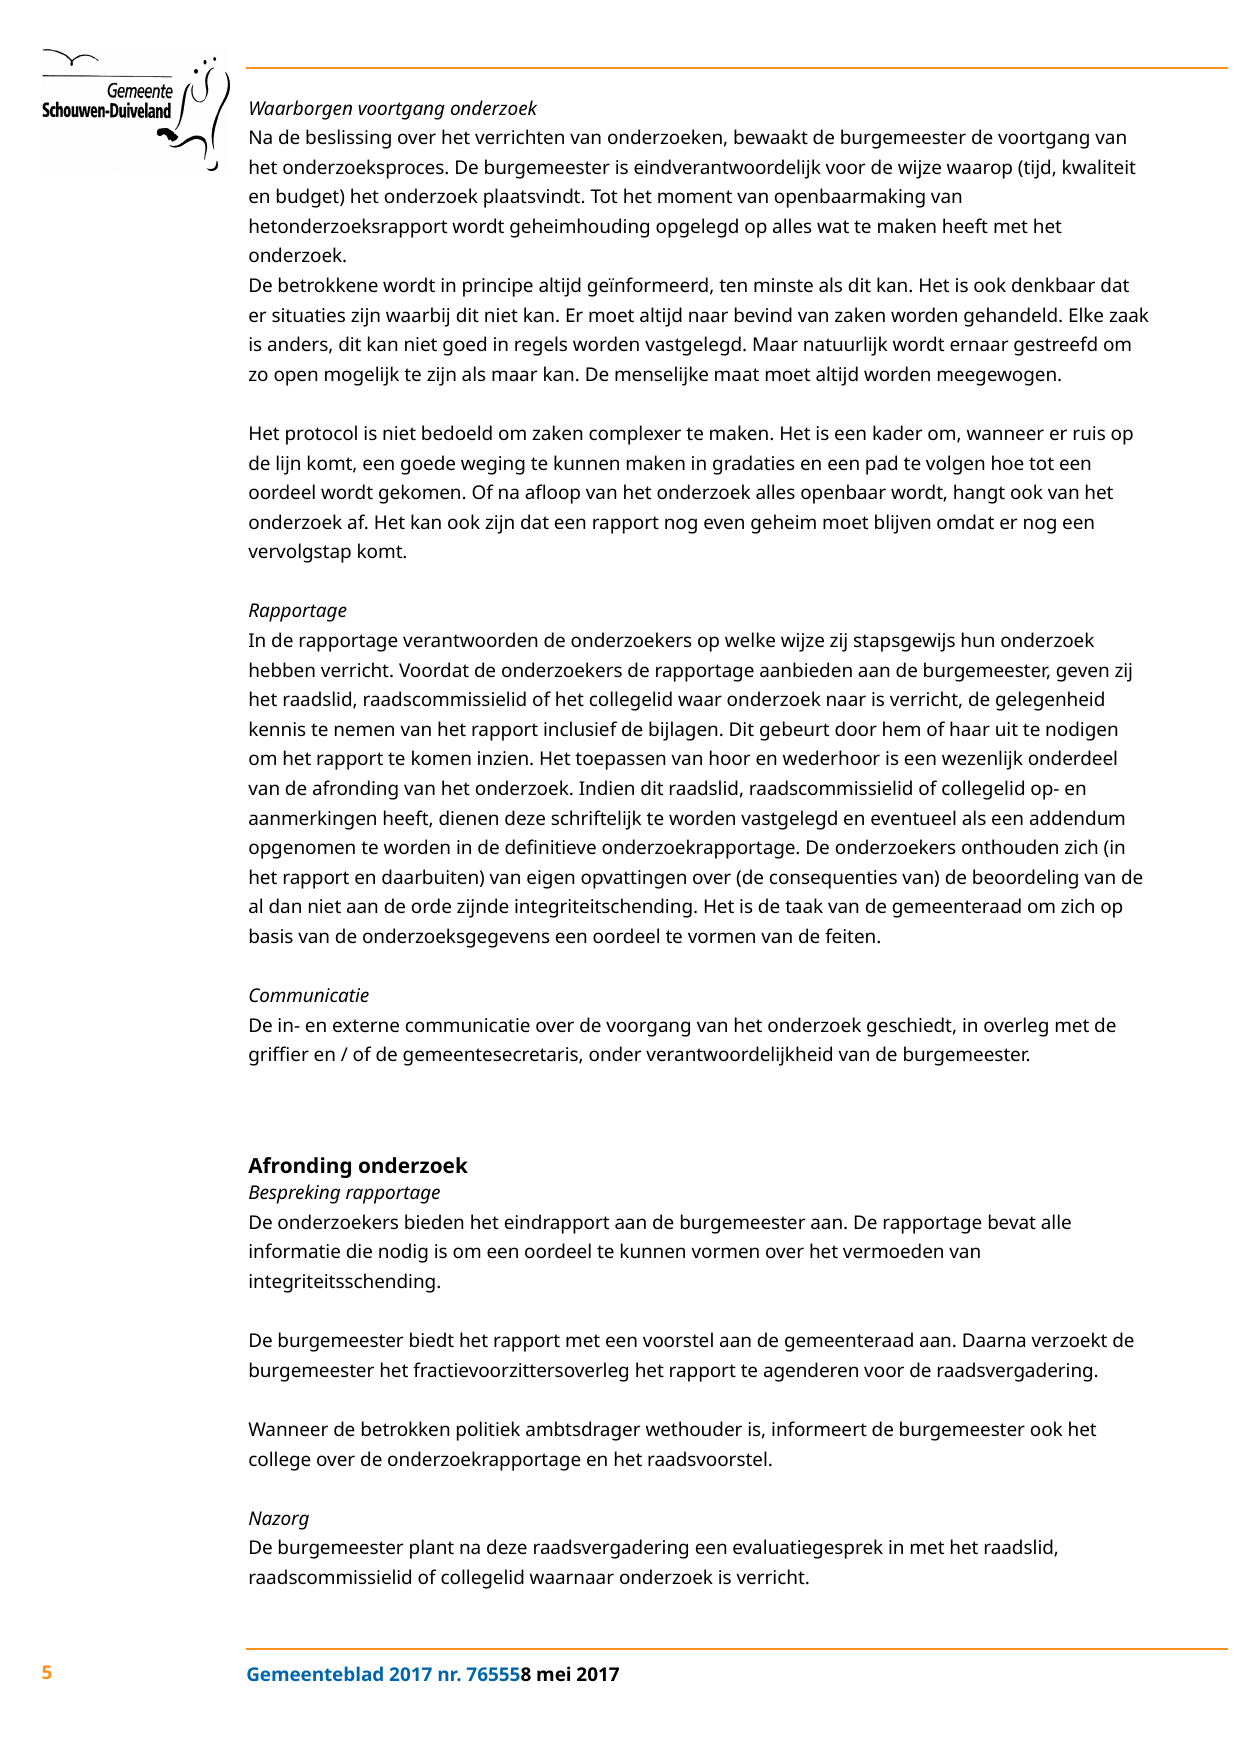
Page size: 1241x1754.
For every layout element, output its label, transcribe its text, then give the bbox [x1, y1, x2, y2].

text De in- en externe communicatie over de voorgang van het onderzoek geschiedt, in overleg met de griffier en / of de gemeentesecretaris, onder verantwoordelijkheid van de burgemeester. [248, 1012, 1152, 1067]
text Rapportage [248, 598, 1152, 623]
text De betrokkene wordt in principe altijd geïnformeerd, ten minste als dit kan. Het is ook denkbaar dat er situaties zijn waarbij dit niet kan. Er moet altijd naar bevind van zaken worden gehandeld. Elke zaak is anders, dit kan niet goed in regels worden vastgelegd. Maar natuurlijk wordt ernaar gestreefd om zo open mogelijk te zijn als maar kan. De menselijke maat moet altijd worden meegewogen. [248, 272, 1152, 387]
text Na de beslissing over het verrichten van onderzoeken, bewaakt de burgemeester de voortgang van het onderzoeksproces. De burgemeester is eindverantwoordelijk voor de wijze waarop (tijd, kwaliteit en budget) het onderzoek plaatsvindt. Tot het moment van openbaarmaking van hetonderzoeksrapport wordt geheimhouding opgelegd op alles wat te maken heeft met het onderzoek. [248, 124, 1152, 268]
text Het protocol is niet bedoeld om zaken complexer te maken. Het is een kader om, wanneer er ruis op de lijn komt, een goede weging te kunnen maken in gradaties en een pad te volgen hoe tot een oordeel wordt gekomen. Of na afloop van het onderzoek alles openbaar wordt, hangt ook van het onderzoek af. Het kan ook zijn dat een rapport nog even geheim moet blijven omdat er nog een vervolgstap komt. [248, 420, 1152, 564]
text Wanneer de betrokken politiek ambtsdrager wethouder is, informeert de burgemeester ook het college over de onderzoekrapportage en het raadsvoorstel. [248, 1416, 1152, 1471]
text Nazorg [248, 1505, 1152, 1531]
text De burgemeester plant na deze raadsvergadering een evaluatiegesprek in met het raadslid, raadscommissielid of collegelid waarnaar onderzoek is verricht. [248, 1534, 1152, 1590]
text De onderzoekers bieden het eindrapport aan de burgemeester aan. De rapportage bevat alle informatie die nodig is om een oordeel te kunnen vormen over het vermoeden van integriteitsschending. [248, 1209, 1152, 1294]
picture [41, 47, 231, 172]
text Communicatie [248, 982, 1152, 1008]
text Waarborgen voortgang onderzoek [248, 95, 1152, 121]
text Afronding onderzoek [248, 1151, 1152, 1179]
text In de rapportage verantwoorden de onderzoekers op welke wijze zij stapsgewijs hun onderzoek hebben verricht. Voordat de onderzoekers de rapportage aanbieden aan de burgemeester, geven zij het raadslid, raadscommissielid of het collegelid waar onderzoek naar is verricht, de gelegenheid kennis te nemen van het rapport inclusief de bijlagen. Dit gebeurt door hem of haar uit te nodigen om het rapport te komen inzien. Het toepassen van hoor en wederhoor is een wezenlijk onderdeel van de afronding van het onderzoek. Indien dit raadslid, raadscommissielid of collegelid op- en aanmerkingen heeft, dienen deze schriftelijk te worden vastgelegd en eventueel als een addendum opgenomen te worden in de definitieve onderzoekrapportage. De onderzoekers onthouden zich (in het rapport en daarbuiten) van eigen opvattingen over (de consequenties van) de beoordeling van de al dan niet aan de orde zijnde integriteitschending. Het is de taak van de gemeenteraad om zich op basis van de onderzoeksgegevens een oordeel te vormen van de feiten. [248, 627, 1152, 949]
text Bespreking rapportage [248, 1179, 1152, 1205]
text De burgemeester biedt het rapport met een voorstel aan de gemeenteraad aan. Daarna verzoekt de burgemeester het fractievoorzittersoverleg het rapport te agenderen voor de raadsvergadering. [248, 1327, 1152, 1383]
